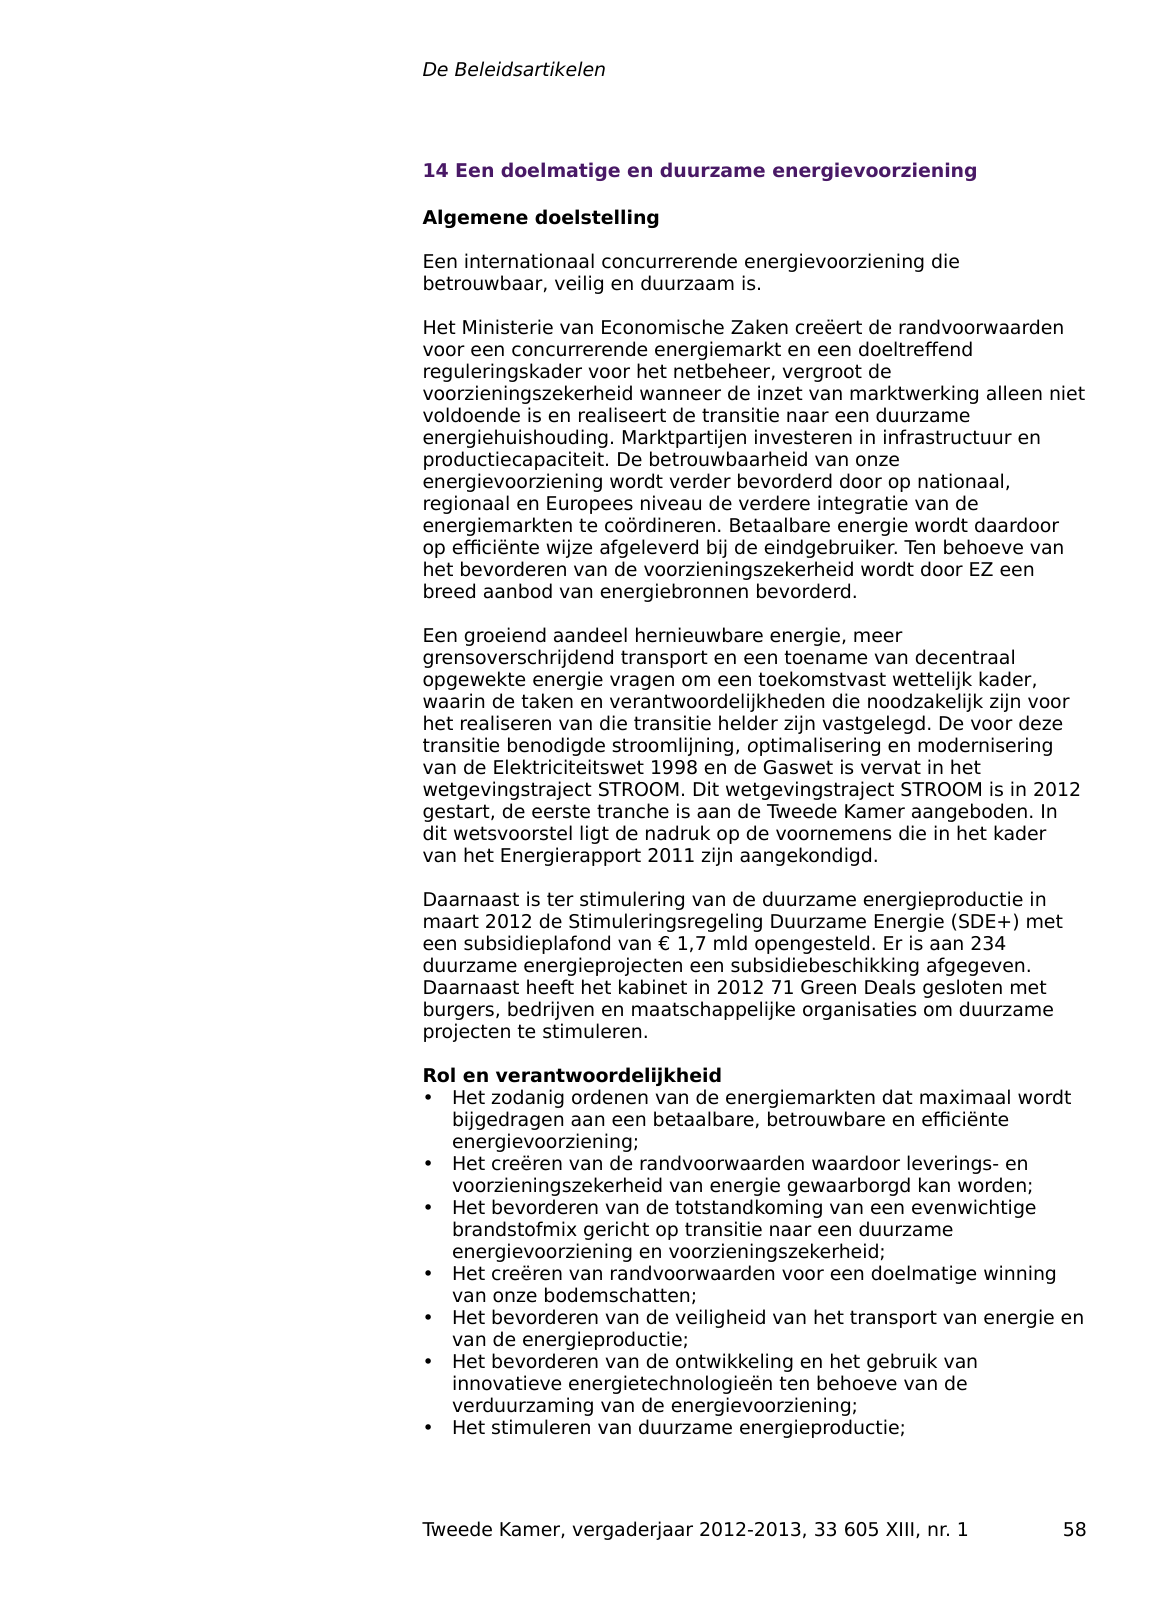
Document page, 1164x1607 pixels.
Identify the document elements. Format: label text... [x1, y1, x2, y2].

text Het Ministerie van Economische Zaken creëert de randvoorwaarden voor een concurrerende energiemarkt en een doeltreffend reguleringskader voor het netbeheer, vergroot de voorzieningszekerheid wanneer de inzet van marktwerking alleen niet voldoende is en realiseert de transitie naar een duurzame energiehuishouding. Marktpartijen investeren in infrastructuur en productiecapaciteit. De betrouwbaarheid van onze energievoorziening wordt verder bevorderd door op nationaal, regionaal en Europees niveau de verdere integratie van de energiemarkten te coördineren. Betaalbare energie wordt daardoor op efficiënte wijze afgeleverd bij de eindgebruiker. Ten behoeve van het bevorderen van de voorzieningszekerheid wordt door EZ een breed aanbod van energiebronnen bevorderd. [422, 317, 1087, 603]
text • Het creëren van de randvoorwaarden waardoor leverings- en voorzieningszekerheid van energie gewaarborgd kan worden; [422, 1153, 1087, 1197]
text • Het bevorderen van de totstandkoming van een evenwichtige brandstofmix gericht op transitie naar een duurzame energievoorziening en voorzieningszekerheid; [422, 1197, 1087, 1263]
text Daarnaast is ter stimulering van de duurzame energieproductie in maart 2012 de Stimuleringsregeling Duurzame Energie (SDE+) met een subsidieplafond van € 1,7 mld opengesteld. Er is aan 234 duurzame energieprojecten een subsidiebeschikking afgegeven. Daarnaast heeft het kabinet in 2012 71 Green Deals gesloten met burgers, bedrijven en maatschappelijke organisaties om duurzame projecten te stimuleren. [422, 889, 1087, 1043]
text • Het stimuleren van duurzame energieproductie; [422, 1417, 1087, 1439]
text • Het bevorderen van de veiligheid van het transport van energie en van de energieproductie; [422, 1307, 1087, 1351]
text Een groeiend aandeel hernieuwbare energie, meer grensoverschrijdend transport en een toename van decentraal opgewekte energie vragen om een toekomstvast wettelijk kader, waarin de taken en verantwoordelijkheden die noodzakelijk zijn voor het realiseren van die transitie helder zijn vastgelegd. De voor deze transitie benodigde stroomlijning, optimalisering en modernisering van de Elektriciteitswet 1998 en de Gaswet is vervat in het wetgevingstraject STROOM. Dit wetgevingstraject STROOM is in 2012 gestart, de eerste tranche is aan de Tweede Kamer aangeboden. In dit wetsvoorstel ligt de nadruk op de voornemens die in het kader van het Energierapport 2011 zijn aangekondigd. [422, 625, 1087, 867]
text • Het bevorderen van de ontwikkeling en het gebruik van innovatieve energietechnologieën ten behoeve van de verduurzaming van de energievoorziening; [422, 1351, 1087, 1417]
subtitle Algemene doelstelling [422, 207, 1087, 229]
subtitle Rol en verantwoordelijkheid [422, 1065, 1087, 1087]
text • Het zodanig ordenen van de energiemarkten dat maximaal wordt bijgedragen aan een betaalbare, betrouwbare en efficiënte energievoorziening; [422, 1087, 1087, 1153]
text Een internationaal concurrerende energievoorziening die betrouwbaar, veilig en duurzaam is. [422, 251, 1087, 295]
subtitle 14 Een doelmatige en duurzame energievoorziening [422, 160, 1087, 182]
text • Het creëren van randvoorwaarden voor een doelmatige winning van onze bodemschatten; [422, 1263, 1087, 1307]
